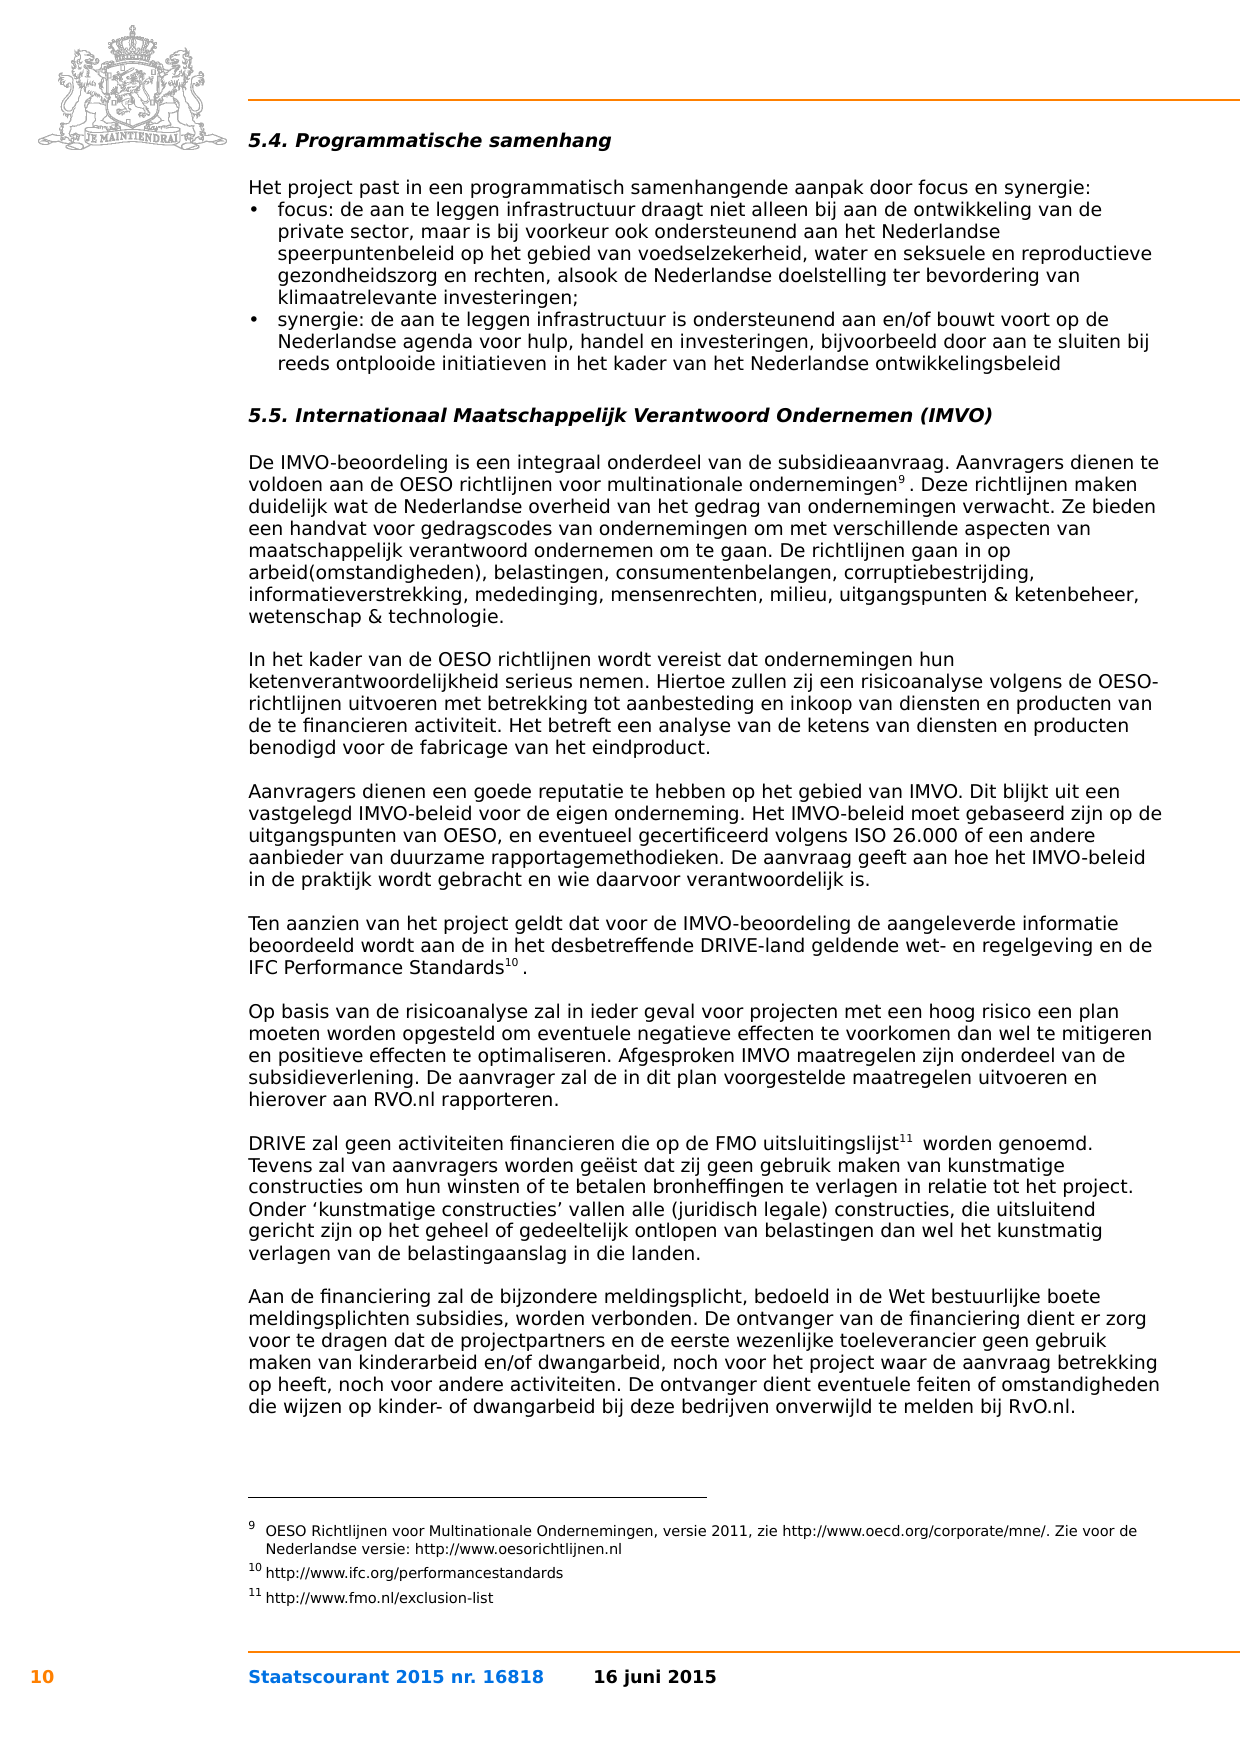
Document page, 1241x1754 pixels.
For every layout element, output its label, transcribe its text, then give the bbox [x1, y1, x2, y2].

text Op basis van de risicoanalyse zal in ieder geval voor projecten met een hoog risico een plan moeten worden opgesteld om eventuele negatieve effecten te voorkomen dan wel te mitigeren en positieve effecten te optimaliseren. Afgesproken IMVO maatregelen zijn onderdeel van de subsidieverlening. De aanvrager zal de in dit plan voorgestelde maatregelen uitvoeren en hierover aan RVO.nl rapporteren. [248, 1001, 1163, 1111]
text De IMVO-beoordeling is een integraal onderdeel van de subsidieaanvraag. Aanvragers dienen te voldoen aan de OESO richtlijnen voor multinationale ondernemingen. Deze richtlijnen maken duidelijk wat de Nederlandse overheid van het gedrag van ondernemingen verwacht. Ze bieden een handvat voor gedragscodes van ondernemingen om met verschillende aspecten van maatschappelijk verantwoord ondernemen om te gaan. De richtlijnen gaan in op arbeid(omstandigheden), belastingen, consumentenbelangen, corruptiebestrijding, informatieverstrekking, mededinging, mensenrechten, milieu, uitgangspunten & ketenbeheer, wetenschap & technologie. [248, 452, 1163, 627]
text Aan de financiering zal de bijzondere meldingsplicht, bedoeld in de Wet bestuurlijke boete meldingsplichten subsidies, worden verbonden. De ontvanger van de financiering dient er zorg voor te dragen dat de projectpartners en de eerste wezenlijke toeleverancier geen gebruik maken van kinderarbeid en/of dwangarbeid, noch voor het project waar de aanvraag betrekking op heeft, noch voor andere activiteiten. De ontvanger dient eventuele feiten of omstandigheden die wijzen op kinder- of dwangarbeid bij deze bedrijven onverwijld te melden bij RvO.nl. [248, 1286, 1163, 1418]
text OESO Richtlijnen voor Multinationale Ondernemingen, versie 2011, zie http://www.oecd.org/corporate/mne/. Zie voor de Nederlandse versie: http://www.oesorichtlijnen.nl [248, 1519, 1163, 1558]
text • synergie: de aan te leggen infrastructuur is ondersteunend aan en/of bouwt voort op de Nederlandse agenda voor hulp, handel en investeringen, bijvoorbeeld door aan te sluiten bij reeds ontplooide initiatieven in het kader van het Nederlandse ontwikkelingsbeleid [248, 309, 1163, 375]
subtitle 5.4. Programmatische samenhang [248, 130, 1163, 152]
text http://www.fmo.nl/exclusion-list [248, 1586, 1163, 1608]
subtitle 5.5. Internationaal Maatschappelijk Verantwoord Ondernemen (IMVO) [248, 405, 1163, 427]
picture [38, 25, 227, 150]
text DRIVE zal geen activiteiten financieren die op de FMO uitsluitingslijst worden genoemd. Tevens zal van aanvragers worden geëist dat zij geen gebruik maken van kunstmatige constructies om hun winsten of te betalen bronheffingen te verlagen in relatie tot het project. Onder ‘kunstmatige constructies’ vallen alle (juridisch legale) constructies, die uitsluitend gericht zijn op het geheel of gedeeltelijk ontlopen van belastingen dan wel het kunstmatig verlagen van de belastingaanslag in die landen. [248, 1132, 1163, 1264]
text Het project past in een programmatisch samenhangende aanpak door focus en synergie: [248, 177, 1163, 199]
text Aanvragers dienen een goede reputatie te hebben op het gebied van IMVO. Dit blijkt uit een vastgelegd IMVO-beleid voor de eigen onderneming. Het IMVO-beleid moet gebaseerd zijn op de uitgangspunten van OESO, en eventueel gecertificeerd volgens ISO 26.000 of een andere aanbieder van duurzame rapportagemethodieken. De aanvraag geeft aan hoe het IMVO-beleid in de praktijk wordt gebracht en wie daarvoor verantwoordelijk is. [248, 781, 1163, 891]
text http://www.ifc.org/performancestandards [248, 1561, 1163, 1583]
text In het kader van de OESO richtlijnen wordt vereist dat ondernemingen hun ketenverantwoordelijkheid serieus nemen. Hiertoe zullen zij een risicoanalyse volgens de OESO-richtlijnen uitvoeren met betrekking tot aanbesteding en inkoop van diensten en producten van de te financieren activiteit. Het betreft een analyse van de ketens van diensten en producten benodigd voor de fabricage van het eindproduct. [248, 649, 1163, 759]
text • focus: de aan te leggen infrastructuur draagt niet alleen bij aan de ontwikkeling van de private sector, maar is bij voorkeur ook ondersteunend aan het Nederlandse speerpuntenbeleid op het gebied van voedselzekerheid, water en seksuele en reproductieve gezondheidszorg en rechten, alsook de Nederlandse doelstelling ter bevordering van klimaatrelevante investeringen; [248, 199, 1163, 309]
text Ten aanzien van het project geldt dat voor de IMVO-beoordeling de aangeleverde informatie beoordeeld wordt aan de in het desbetreffende DRIVE-land geldende wet- en regelgeving en de IFC Performance Standards. [248, 913, 1163, 979]
